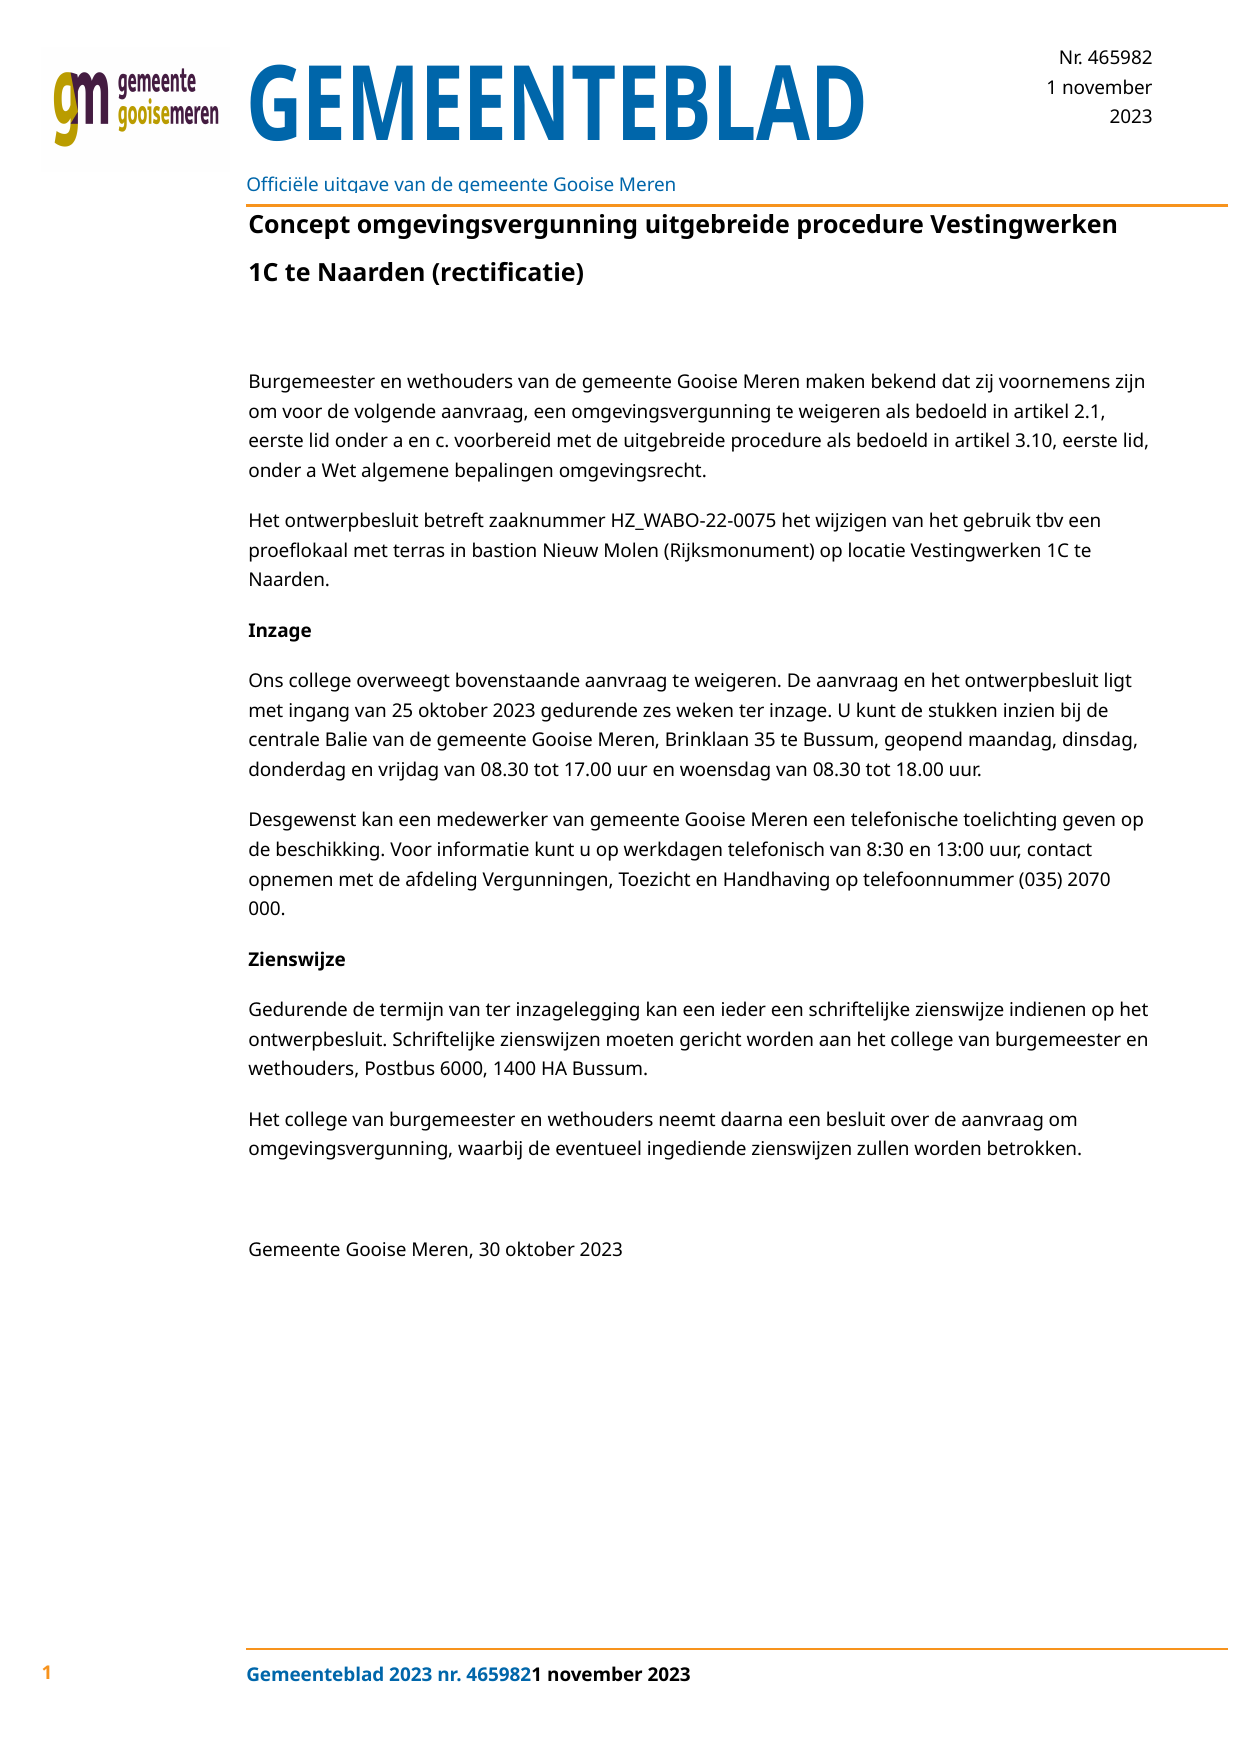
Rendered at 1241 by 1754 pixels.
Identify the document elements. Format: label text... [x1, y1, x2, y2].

text Gedurende de termijn van ter inzagelegging kan een ieder een schriftelijke zienswijze indienen op het ontwerpbesluit. Schriftelijke zienswijzen moeten gericht worden aan het college van burgemeester en wethouders, Postbus 6000, 1400 HA Bussum. [248, 996, 1152, 1081]
text Het college van burgemeester en wethouders neemt daarna een besluit over de aanvraag om omgevingsvergunning, waarbij de eventueel ingediende zienswijzen zullen worden betrokken. [248, 1106, 1152, 1161]
text Burgemeester en wethouders van de gemeente Gooise Meren maken bekend dat zij voornemens zijn om voor de volgende aanvraag, een omgevingsvergunning te weigeren als bedoeld in artikel 2.1, eerste lid onder a en c. voorbereid met de uitgebreide procedure als bedoeld in artikel 3.10, eerste lid, onder a Wet algemene bepalingen omgevingsrecht. [248, 368, 1152, 483]
text Zienswijze [248, 946, 1152, 972]
picture [41, 47, 231, 172]
text Ons college overweegt bovenstaande aanvraag te weigeren. De aanvraag en het ontwerpbesluit ligt met ingang van 25 oktober 2023 gedurende zes weken ter inzage. U kunt de stukken inzien bij de centrale Balie van de gemeente Gooise Meren, Brinklaan 35 te Bussum, geopend maandag, dinsdag, donderdag en vrijdag van 08.30 tot 17.00 uur en woensdag van 08.30 tot 18.00 uur. [248, 667, 1152, 782]
text Inzage [248, 617, 1152, 643]
text Gemeente Gooise Meren, 30 oktober 2023 [248, 1236, 1152, 1262]
text Desgewenst kan een medewerker van gemeente Gooise Meren een telefonische toelichting geven op de beschikking. Voor informatie kunt u op werkdagen telefonisch van 8:30 en 13:00 uur, contact opnemen met de afdeling Vergunningen, Toezicht en Handhaving op telefoonnummer (035) 2070 000. [248, 807, 1152, 921]
text Concept omgevingsvergunning uitgebreide procedure Vestingwerken 1C te Naarden (rectificatie) [248, 207, 1152, 288]
text Het ontwerpbesluit betreft zaaknummer HZ_WABO-22-0075 het wijzigen van het gebruik tbv een proeflokaal met terras in bastion Nieuw Molen (Rijksmonument) op locatie Vestingwerken 1C te Naarden. [248, 507, 1152, 592]
